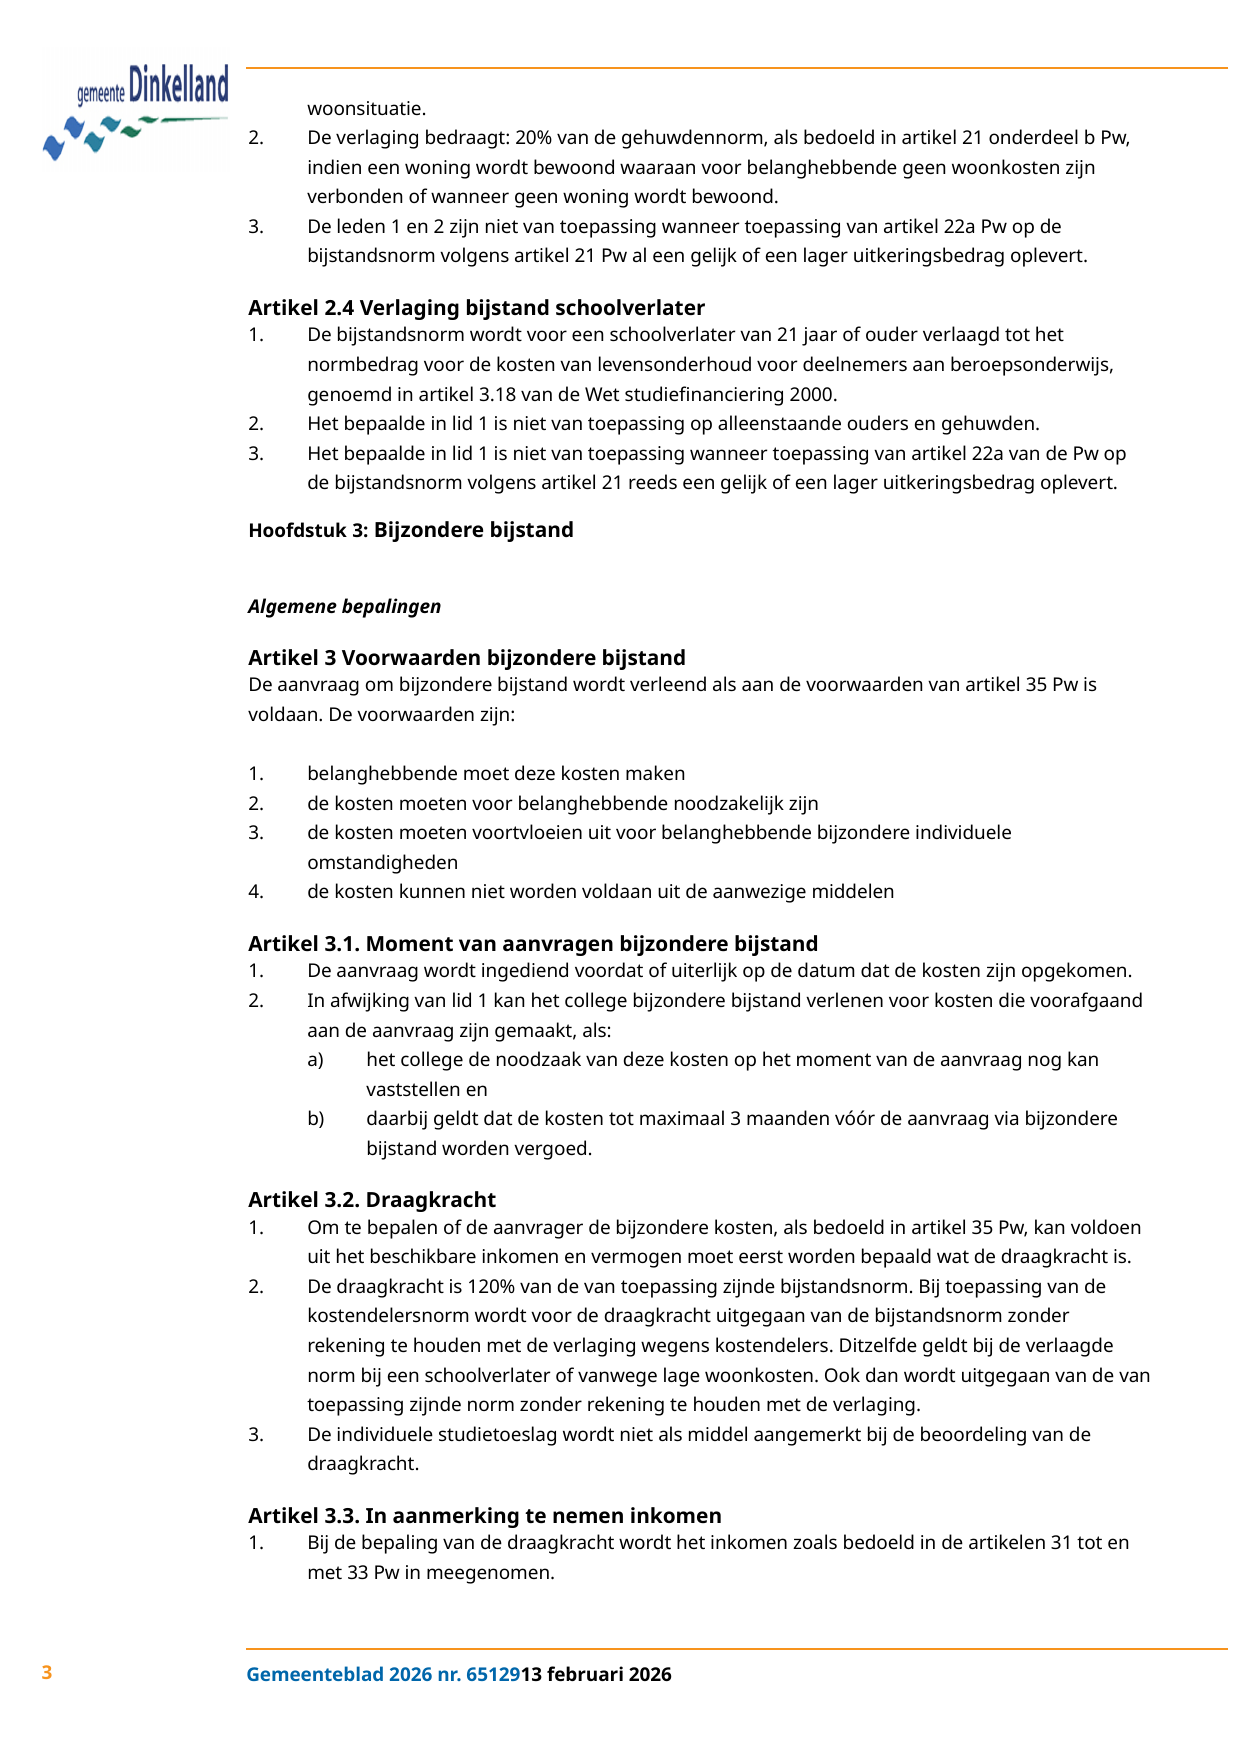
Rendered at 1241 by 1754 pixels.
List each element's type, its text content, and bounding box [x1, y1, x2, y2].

list de kosten moeten voor belanghebbende noodzakelijk zijn [248, 790, 1152, 816]
text Artikel 3 Voorwaarden bijzondere bijstand [248, 643, 1152, 672]
list Bij de bepaling van de draagkracht wordt het inkomen zoals bedoeld in de artikelen 31 tot en met 33 Pw in meegenomen. [248, 1529, 1152, 1585]
list De verlaging bedraagt: 20% van de gehuwdennorm, als bedoeld in artikel 21 onderdeel b Pw, indien een woning wordt bewoond waaraan voor belanghebbende geen woonkosten zijn verbonden of wanneer geen woning wordt bewoond. [248, 124, 1152, 209]
list In afwijking van lid 1 kan het college bijzondere bijstand verlenen voor kosten die voorafgaand aan de aanvraag zijn gemaakt, als: [248, 987, 1152, 1042]
text Artikel 3.3. In aanmerking te nemen inkomen [248, 1501, 1152, 1529]
list Om te bepalen of de aanvrager de bijzondere kosten, als bedoeld in artikel 35 Pw, kan voldoen uit het beschikbare inkomen en vermogen moet eerst worden bepaald wat de draagkracht is. [248, 1214, 1152, 1269]
list De bijstandsnorm wordt voor een schoolverlater van 21 jaar of ouder verlaagd tot het normbedrag voor de kosten van levensonderhoud voor deelnemers aan beroepsonderwijs, genoemd in artikel 3.18 van de Wet studiefinanciering 2000. [248, 322, 1152, 406]
text Artikel 3.1. Moment van aanvragen bijzondere bijstand [248, 929, 1152, 958]
text Artikel 2.4 Verlaging bijstand schoolverlater [248, 293, 1152, 322]
text De aanvraag om bijzondere bijstand wordt verleend als aan de voorwaarden van artikel 35 Pw is voldaan. De voorwaarden zijn: [248, 672, 1152, 727]
list de kosten moeten voortvloeien uit voor belanghebbende bijzondere individuele omstandigheden [248, 819, 1152, 875]
list De leden 1 en 2 zijn niet van toepassing wanneer toepassing van artikel 22a Pw op de bijstandsnorm volgens artikel 21 Pw al een gelijk of een lager uitkeringsbedrag oplevert. [248, 213, 1152, 268]
text Hoofdstuk 3: Bijzondere bijstand [248, 515, 1152, 543]
list de kosten kunnen niet worden voldaan uit de aanwezige middelen [248, 879, 1152, 904]
text Algemene bepalingen [248, 593, 1152, 618]
picture [41, 47, 231, 172]
text Artikel 3.2. Draagkracht [248, 1186, 1152, 1214]
list Het bepaalde in lid 1 is niet van toepassing op alleenstaande ouders en gehuwden. [248, 410, 1152, 436]
list De aanvraag wordt ingediend voordat of uiterlijk op de datum dat de kosten zijn opgekomen. [248, 958, 1152, 983]
list woonsituatie. [248, 95, 1152, 121]
list daarbij geldt dat de kosten tot maximaal 3 maanden vóór de aanvraag via bijzondere bijstand worden vergoed. [307, 1106, 1152, 1161]
list De draagkracht is 120% van de van toepassing zijnde bijstandsnorm. Bij toepassing van de kostendelersnorm wordt voor de draagkracht uitgegaan van de bijstandsnorm zonder rekening te houden met de verlaging wegens kostendelers. Ditzelfde geldt bij de verlaagde norm bij een schoolverlater of vanwege lage woonkosten. Ook dan wordt uitgegaan van de van toepassing zijnde norm zonder rekening te houden met de verlaging. [248, 1273, 1152, 1417]
list belanghebbende moet deze kosten maken [248, 760, 1152, 786]
list Het bepaalde in lid 1 is niet van toepassing wanneer toepassing van artikel 22a van de Pw op de bijstandsnorm volgens artikel 21 reeds een gelijk of een lager uitkeringsbedrag oplevert. [248, 440, 1152, 495]
list De individuele studietoeslag wordt niet als middel aangemerkt bij de beoordeling van de draagkracht. [248, 1421, 1152, 1476]
list het college de noodzaak van deze kosten op het moment van de aanvraag nog kan vaststellen en [307, 1046, 1152, 1102]
